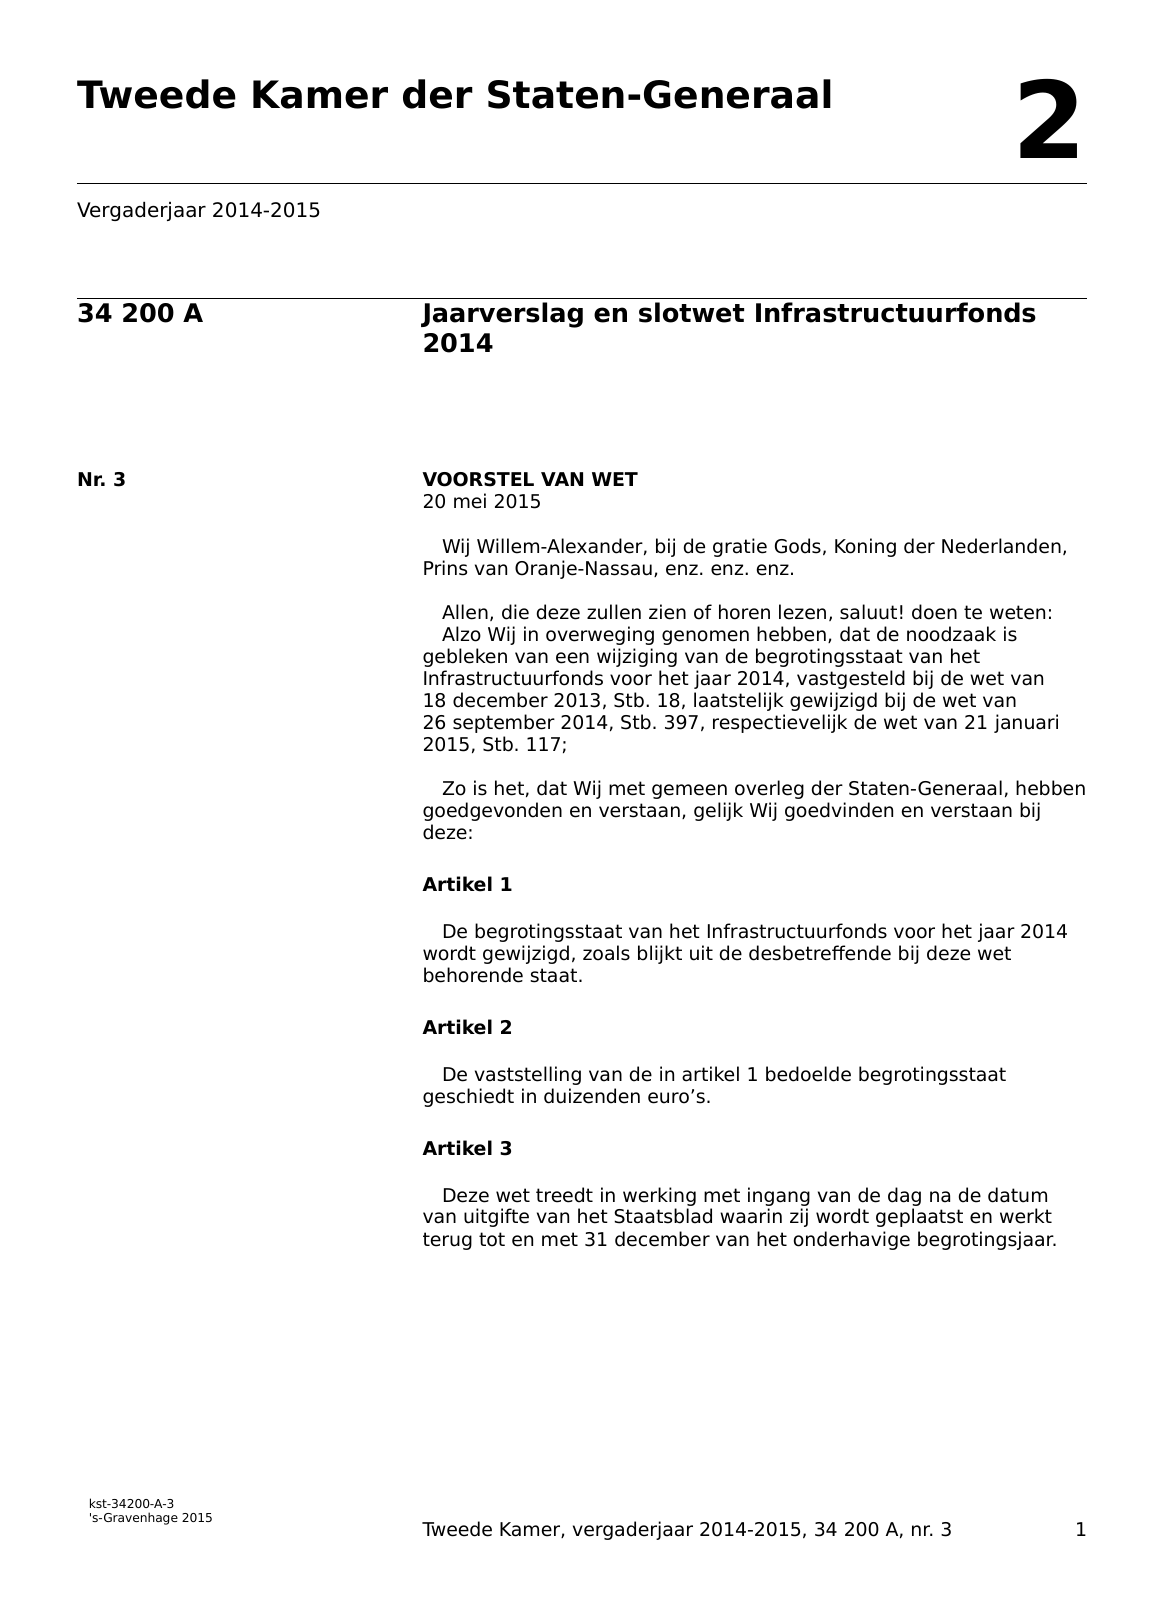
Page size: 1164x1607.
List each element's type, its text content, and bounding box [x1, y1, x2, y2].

text Alzo Wij in overweging genomen hebben, dat de noodzaak is gebleken van een wijziging van de begrotingsstaat van het Infrastructuurfonds voor het jaar 2014, vastgesteld bij de wet van 18 december 2013, Stb. 18, laatstelijk gewijzigd bij de wet van 26 september 2014, Stb. 397, respectievelijk de wet van 21 januari 2015, Stb. 117; [422, 624, 1087, 756]
text 20 mei 2015 [422, 491, 1087, 513]
text Wij Willem-Alexander, bij de gratie Gods, Koning der Nederlanden, Prins van Oranje-Nassau, enz. enz. enz. [422, 536, 1087, 579]
text Allen, die deze zullen zien of horen lezen, saluut! doen te weten: [422, 602, 1087, 624]
subtitle Artikel 1 [422, 874, 1087, 896]
table_header 2 [886, 59, 1087, 183]
subtitle 34 200 A Jaarverslag en slotwet Infrastructuurfonds 2014 [77, 299, 1087, 358]
text 's-Gravenhage 2015 [88, 1511, 323, 1525]
text Zo is het, dat Wij met gemeen overleg der Staten-Generaal, hebben goedgevonden en verstaan, gelijk Wij goedvinden en verstaan bij deze: [422, 778, 1087, 844]
subtitle Artikel 2 [422, 1017, 1087, 1038]
text kst-34200-A-3 [88, 1497, 323, 1511]
subtitle Artikel 3 [422, 1137, 1087, 1159]
text De vaststelling van de in artikel 1 bedoelde begrotingsstaat geschiedt in duizenden euro’s. [422, 1063, 1087, 1107]
text Deze wet treedt in werking met ingang van de dag na de datum van uitgifte van het Staatsblad waarin zij wordt geplaatst en werkt terug tot en met 31 december van het onderhavige begrotingsjaar. [422, 1184, 1087, 1250]
subtitle Nr. 3 VOORSTEL VAN WET [77, 469, 1087, 491]
table_cell Vergaderjaar 2014-2015 [77, 184, 1087, 298]
table_header Tweede Kamer der Staten-Generaal [77, 59, 886, 183]
text De begrotingsstaat van het Infrastructuurfonds voor het jaar 2014 wordt gewijzigd, zoals blijkt uit de desbetreffende bij deze wet behorende staat. [422, 921, 1087, 987]
